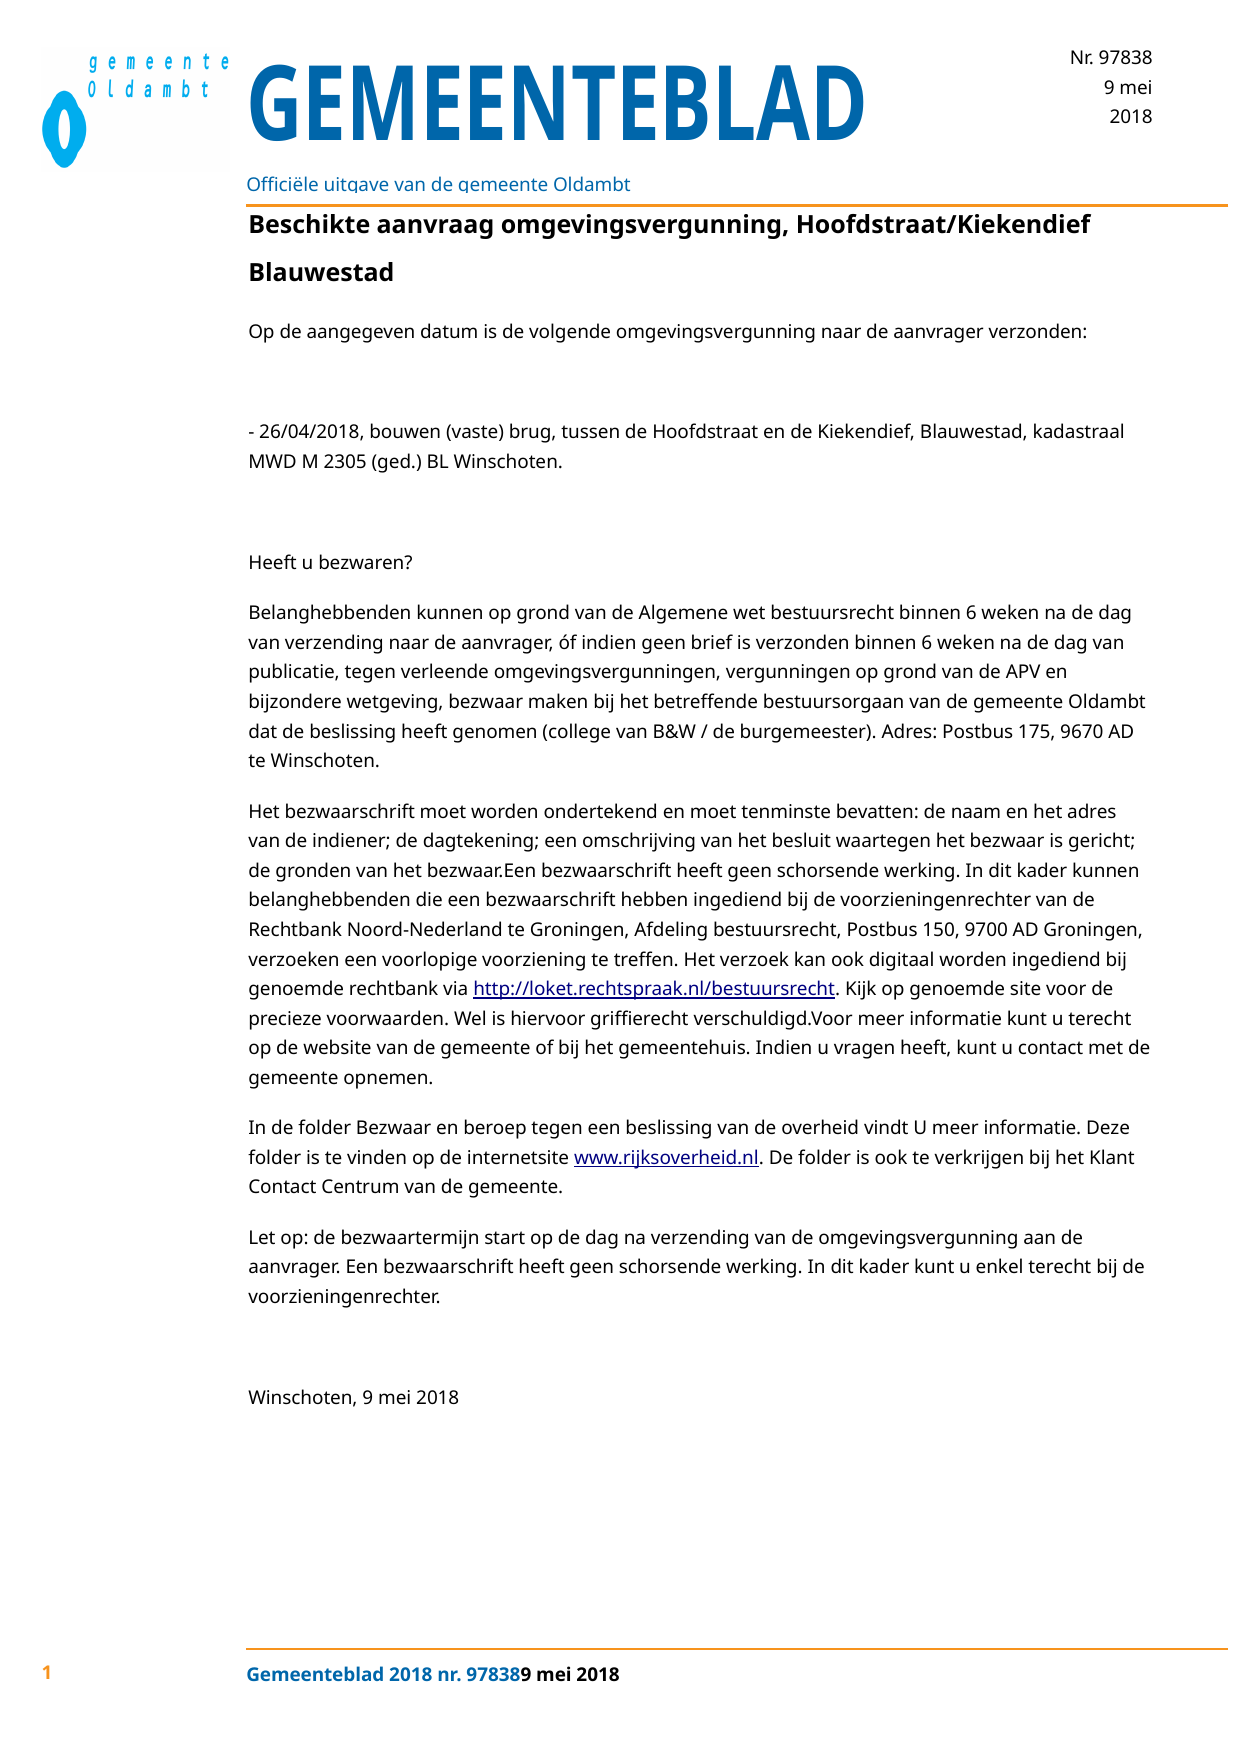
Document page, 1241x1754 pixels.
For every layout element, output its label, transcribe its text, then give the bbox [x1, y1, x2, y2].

text Op de aangegeven datum is de volgende omgevingsvergunning naar de aanvrager verzonden: [248, 318, 1152, 344]
text Let op: de bezwaartermijn start op de dag na verzending van de omgevingsvergunning aan de aanvrager. Een bezwaarschrift heeft geen schorsende werking. In dit kader kunt u enkel terecht bij de voorzieningenrechter. [248, 1224, 1152, 1309]
text - 26/04/2018, bouwen (vaste) brug, tussen de Hoofdstraat en de Kiekendief, Blauwestad, kadastraal MWD M 2305 (ged.) BL Winschoten. [248, 419, 1152, 474]
picture [41, 47, 231, 172]
text In de folder Bezwaar en beroep tegen een beslissing van de overheid vindt U meer informatie. Deze folder is te vinden op de internetsite www.rijksoverheid.nl. De folder is ook te verkrijgen bij het Klant Contact Centrum van de gemeente. [248, 1114, 1152, 1199]
text Heeft u bezwaren? [248, 549, 1152, 575]
text Belanghebbenden kunnen op grond van de Algemene wet bestuursrecht binnen 6 weken na de dag van verzending naar de aanvrager, óf indien geen brief is verzonden binnen 6 weken na de dag van publicatie, tegen verleende omgevingsvergunningen, vergunningen op grond van de APV en bijzondere wetgeving, bezwaar maken bij het betreffende bestuursorgaan van de gemeente Oldambt dat de beslissing heeft genomen (college van B&W / de burgemeester). Adres: Postbus 175, 9670 AD te Winschoten. [248, 599, 1152, 773]
text Beschikte aanvraag omgevingsvergunning, Hoofdstraat/Kiekendief Blauwestad [248, 207, 1152, 288]
text Winschoten, 9 mei 2018 [248, 1384, 1152, 1410]
text Het bezwaarschrift moet worden ondertekend en moet tenminste bevatten: de naam en het adres van de indiener; de dagtekening; een omschrijving van het besluit waartegen het bezwaar is gericht; de gronden van het bezwaar.Een bezwaarschrift heeft geen schorsende werking. In dit kader kunnen belanghebbenden die een bezwaarschrift hebben ingediend bij de voorzieningenrechter van de Rechtbank Noord-Nederland te Groningen, Afdeling bestuursrecht, Postbus 150, 9700 AD Groningen, verzoeken een voorlopige voorziening te treffen. Het verzoek kan ook digitaal worden ingediend bij genoemde rechtbank via http://loket.rechtspraak.nl/bestuursrecht. Kijk op genoemde site voor de precieze voorwaarden. Wel is hiervoor griffierecht verschuldigd.Voor meer informatie kunt u terecht op de website van de gemeente of bij het gemeentehuis. Indien u vragen heeft, kunt u contact met de gemeente opnemen. [248, 798, 1152, 1090]
